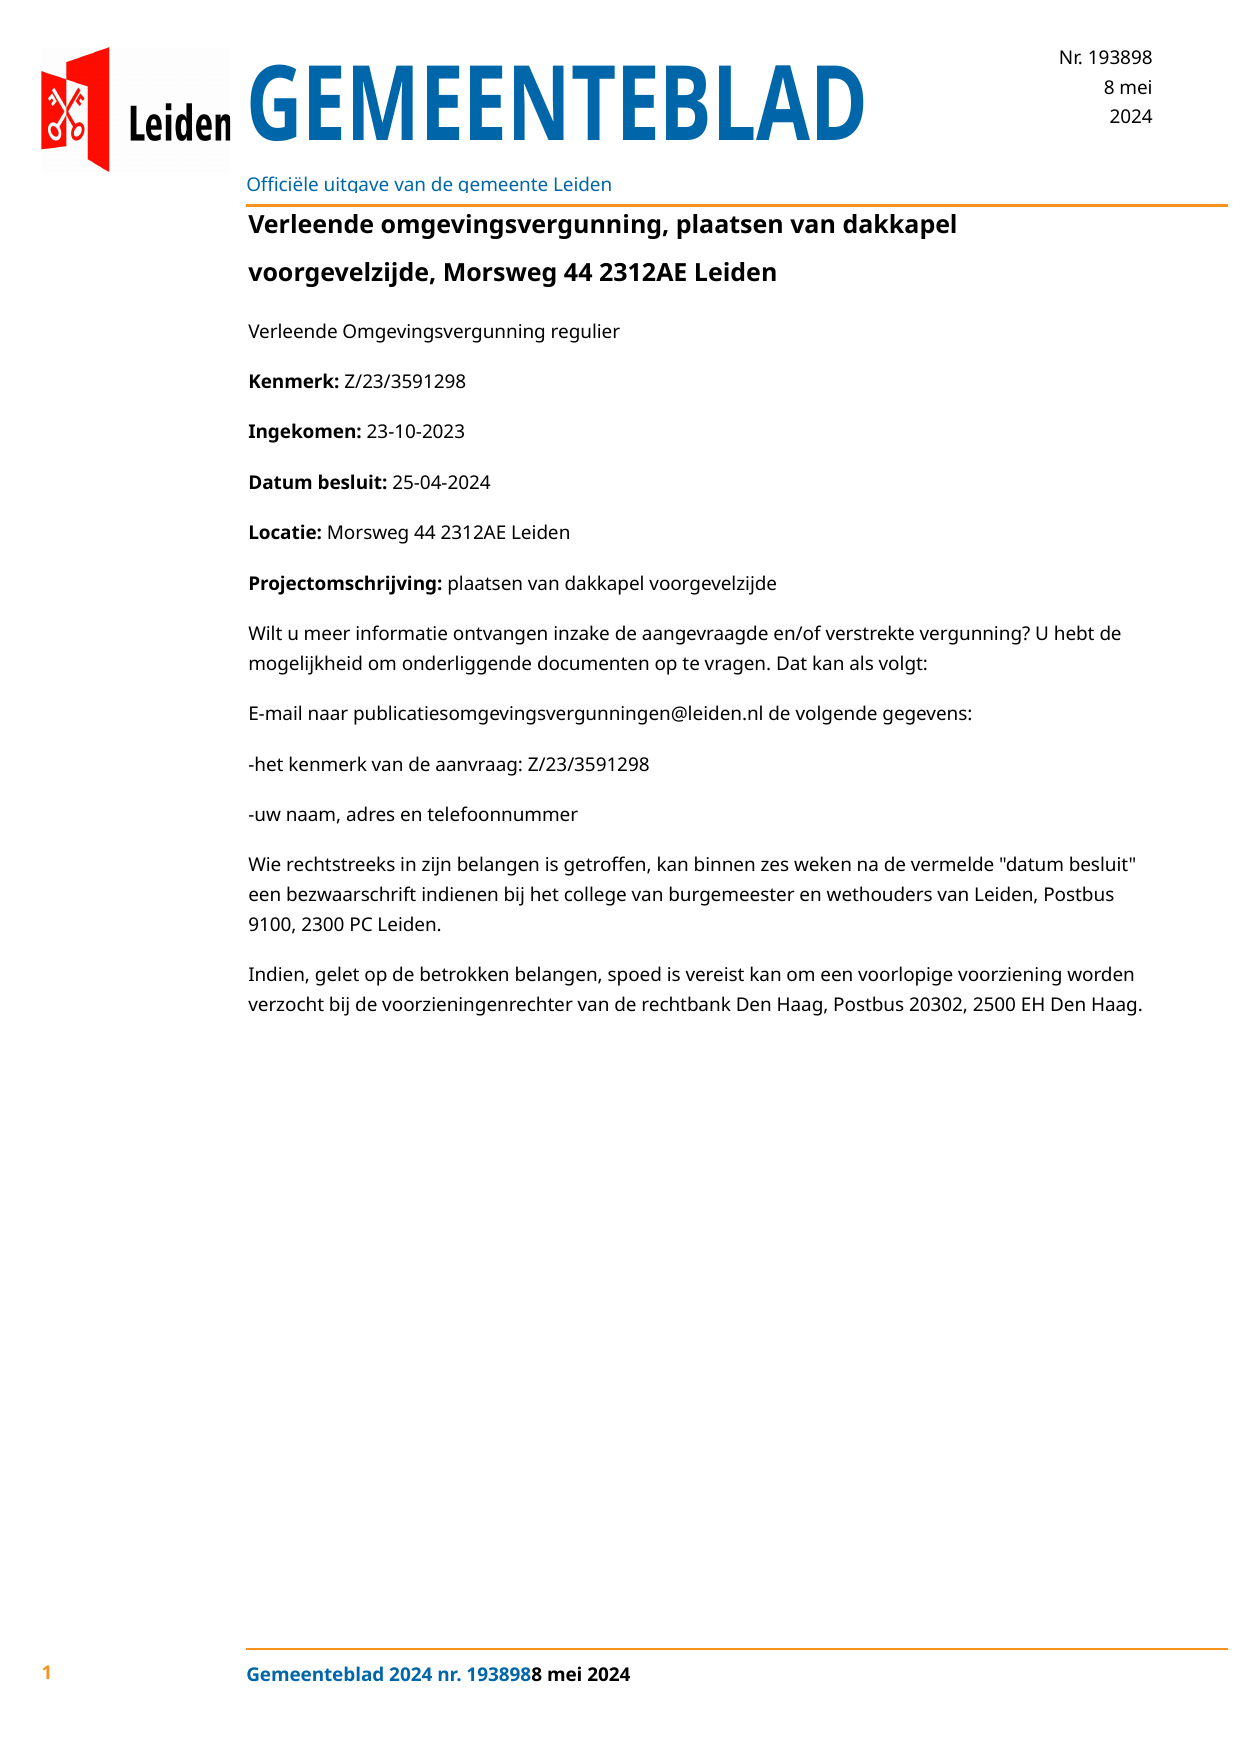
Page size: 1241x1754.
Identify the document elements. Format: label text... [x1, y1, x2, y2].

picture [41, 47, 231, 172]
text Verleende Omgevingsvergunning regulier [248, 318, 1152, 344]
text Wie rechtstreeks in zijn belangen is getroffen, kan binnen zes weken na de vermelde "datum besluit" een bezwaarschrift indienen bij het college van burgemeester en wethouders van Leiden, Postbus 9100, 2300 PC Leiden. [248, 852, 1152, 937]
text Locatie: Morsweg 44 2312AE Leiden [248, 519, 1152, 545]
text Projectomschrijving: plaatsen van dakkapel voorgevelzijde [248, 570, 1152, 596]
text Ingekomen: 23-10-2023 [248, 419, 1152, 444]
text Verleende omgevingsvergunning, plaatsen van dakkapel voorgevelzijde, Morsweg 44 2312AE Leiden [248, 207, 1152, 288]
text Wilt u meer informatie ontvangen inzake de aangevraagde en/of verstrekte vergunning? U hebt de mogelijkheid om onderliggende documenten op te vragen. Dat kan als volgt: [248, 620, 1152, 676]
text Indien, gelet op de betrokken belangen, spoed is vereist kan om een voorlopige voorziening worden verzocht bij de voorzieningenrechter van de rechtbank Den Haag, Postbus 20302, 2500 EH Den Haag. [248, 961, 1152, 1017]
text -het kenmerk van de aanvraag: Z/23/3591298 [248, 751, 1152, 777]
text Datum besluit: 25-04-2024 [248, 469, 1152, 495]
text Kenmerk: Z/23/3591298 [248, 368, 1152, 394]
text -uw naam, adres en telefoonnummer [248, 801, 1152, 827]
text E-mail naar publicatiesomgevingsvergunningen@leiden.nl de volgende gegevens: [248, 700, 1152, 726]
